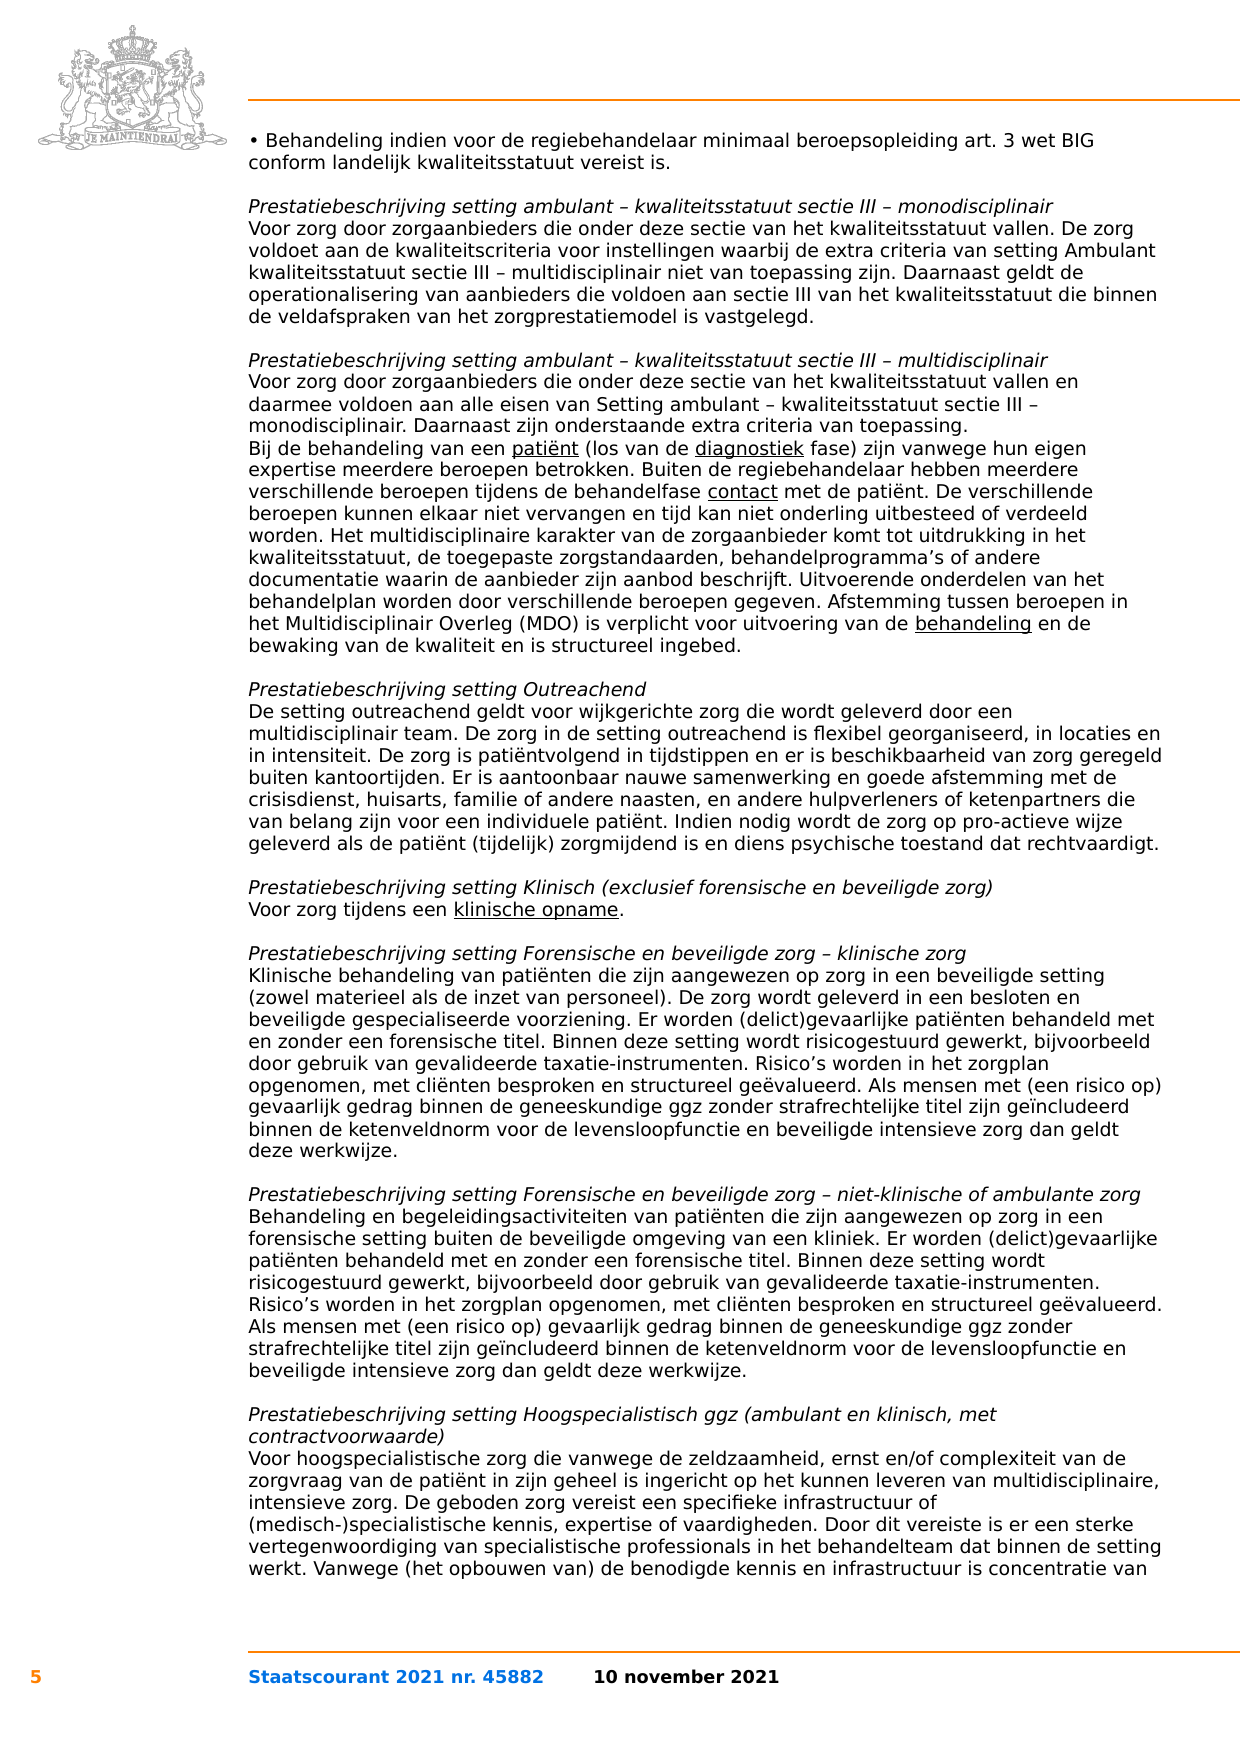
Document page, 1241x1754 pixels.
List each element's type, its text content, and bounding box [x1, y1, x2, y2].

subtitle Prestatiebeschrijving setting Outreachend [248, 679, 1163, 701]
text Voor zorg door zorgaanbieders die onder deze sectie van het kwaliteitsstatuut vallen. De zorg voldoet aan de kwaliteitscriteria voor instellingen waarbij de extra criteria van setting Ambulant kwaliteitsstatuut sectie III – multidisciplinair niet van toepassing zijn. Daarnaast geldt de operationalisering van aanbieders die voldoen aan sectie III van het kwaliteitsstatuut die binnen de veldafspraken van het zorgprestatiemodel is vastgelegd. [248, 218, 1163, 328]
picture [38, 25, 227, 150]
subtitle Prestatiebeschrijving setting ambulant – kwaliteitsstatuut sectie III – monodisciplinair [248, 196, 1163, 218]
text Bij de behandeling van een patiënt (los van de diagnostiek fase) zijn vanwege hun eigen expertise meerdere beroepen betrokken. Buiten de regiebehandelaar hebben meerdere verschillende beroepen tijdens de behandelfase contact met de patiënt. De verschillende beroepen kunnen elkaar niet vervangen en tijd kan niet onderling uitbesteed of verdeeld worden. Het multidisciplinaire karakter van de zorgaanbieder komt tot uitdrukking in het kwaliteitsstatuut, de toegepaste zorgstandaarden, behandelprogramma’s of andere documentatie waarin de aanbieder zijn aanbod beschrijft. Uitvoerende onderdelen van het behandelplan worden door verschillende beroepen gegeven. Afstemming tussen beroepen in het Multidisciplinair Overleg (MDO) is verplicht voor uitvoering van de behandeling en de bewaking van de kwaliteit en is structureel ingebed. [248, 437, 1163, 657]
text De setting outreachend geldt voor wijkgerichte zorg die wordt geleverd door een multidisciplinair team. De zorg in de setting outreachend is flexibel georganiseerd, in locaties en in intensiteit. De zorg is patiëntvolgend in tijdstippen en er is beschikbaarheid van zorg geregeld buiten kantoortijden. Er is aantoonbaar nauwe samenwerking en goede afstemming met de crisisdienst, huisarts, familie of andere naasten, en andere hulpverleners of ketenpartners die van belang zijn voor een individuele patiënt. Indien nodig wordt de zorg op pro-actieve wijze geleverd als de patiënt (tijdelijk) zorgmijdend is en diens psychische toestand dat rechtvaardigt. [248, 701, 1163, 855]
text Klinische behandeling van patiënten die zijn aangewezen op zorg in een beveiligde setting (zowel materieel als de inzet van personeel). De zorg wordt geleverd in een besloten en beveiligde gespecialiseerde voorziening. Er worden (delict)gevaarlijke patiënten behandeld met en zonder een forensische titel. Binnen deze setting wordt risicogestuurd gewerkt, bijvoorbeeld door gebruik van gevalideerde taxatie-instrumenten. Risico’s worden in het zorgplan opgenomen, met cliënten besproken en structureel geëvalueerd. Als mensen met (een risico op) gevaarlijk gedrag binnen de geneeskundige ggz zonder strafrechtelijke titel zijn geïncludeerd binnen de ketenveldnorm voor de levensloopfunctie en beveiligde intensieve zorg dan geldt deze werkwijze. [248, 964, 1163, 1162]
text Voor zorg tijdens een klinische opname. [248, 899, 1163, 921]
subtitle Prestatiebeschrijving setting Hoogspecialistisch ggz (ambulant en klinisch, met contractvoorwaarde) [248, 1404, 1163, 1448]
text • Behandeling indien voor de regiebehandelaar minimaal beroepsopleiding art. 3 wet BIG conform landelijk kwaliteitsstatuut vereist is. [248, 130, 1163, 174]
subtitle Prestatiebeschrijving setting Forensische en beveiligde zorg – niet-klinische of ambulante zorg [248, 1184, 1163, 1206]
text Voor hoogspecialistische zorg die vanwege de zeldzaamheid, ernst en/of complexiteit van de zorgvraag van de patiënt in zijn geheel is ingericht op het kunnen leveren van multidisciplinaire, intensieve zorg. De geboden zorg vereist een specifieke infrastructuur of (medisch-)specialistische kennis, expertise of vaardigheden. Door dit vereiste is er een sterke vertegenwoordiging van specialistische professionals in het behandelteam dat binnen de setting werkt. Vanwege (het opbouwen van) de benodigde kennis en infrastructuur is concentratie van [248, 1448, 1163, 1580]
text Behandeling en begeleidingsactiviteiten van patiënten die zijn aangewezen op zorg in een forensische setting buiten de beveiligde omgeving van een kliniek. Er worden (delict)gevaarlijke patiënten behandeld met en zonder een forensische titel. Binnen deze setting wordt risicogestuurd gewerkt, bijvoorbeeld door gebruik van gevalideerde taxatie-instrumenten. Risico’s worden in het zorgplan opgenomen, met cliënten besproken en structureel geëvalueerd. Als mensen met (een risico op) gevaarlijk gedrag binnen de geneeskundige ggz zonder strafrechtelijke titel zijn geïncludeerd binnen de ketenveldnorm voor de levensloopfunctie en beveiligde intensieve zorg dan geldt deze werkwijze. [248, 1206, 1163, 1382]
subtitle Prestatiebeschrijving setting Forensische en beveiligde zorg – klinische zorg [248, 943, 1163, 964]
text Voor zorg door zorgaanbieders die onder deze sectie van het kwaliteitsstatuut vallen en daarmee voldoen aan alle eisen van Setting ambulant – kwaliteitsstatuut sectie III – monodisciplinair. Daarnaast zijn onderstaande extra criteria van toepassing. [248, 371, 1163, 437]
subtitle Prestatiebeschrijving setting ambulant – kwaliteitsstatuut sectie III – multidisciplinair [248, 349, 1163, 371]
subtitle Prestatiebeschrijving setting Klinisch (exclusief forensische en beveiligde zorg) [248, 877, 1163, 899]
